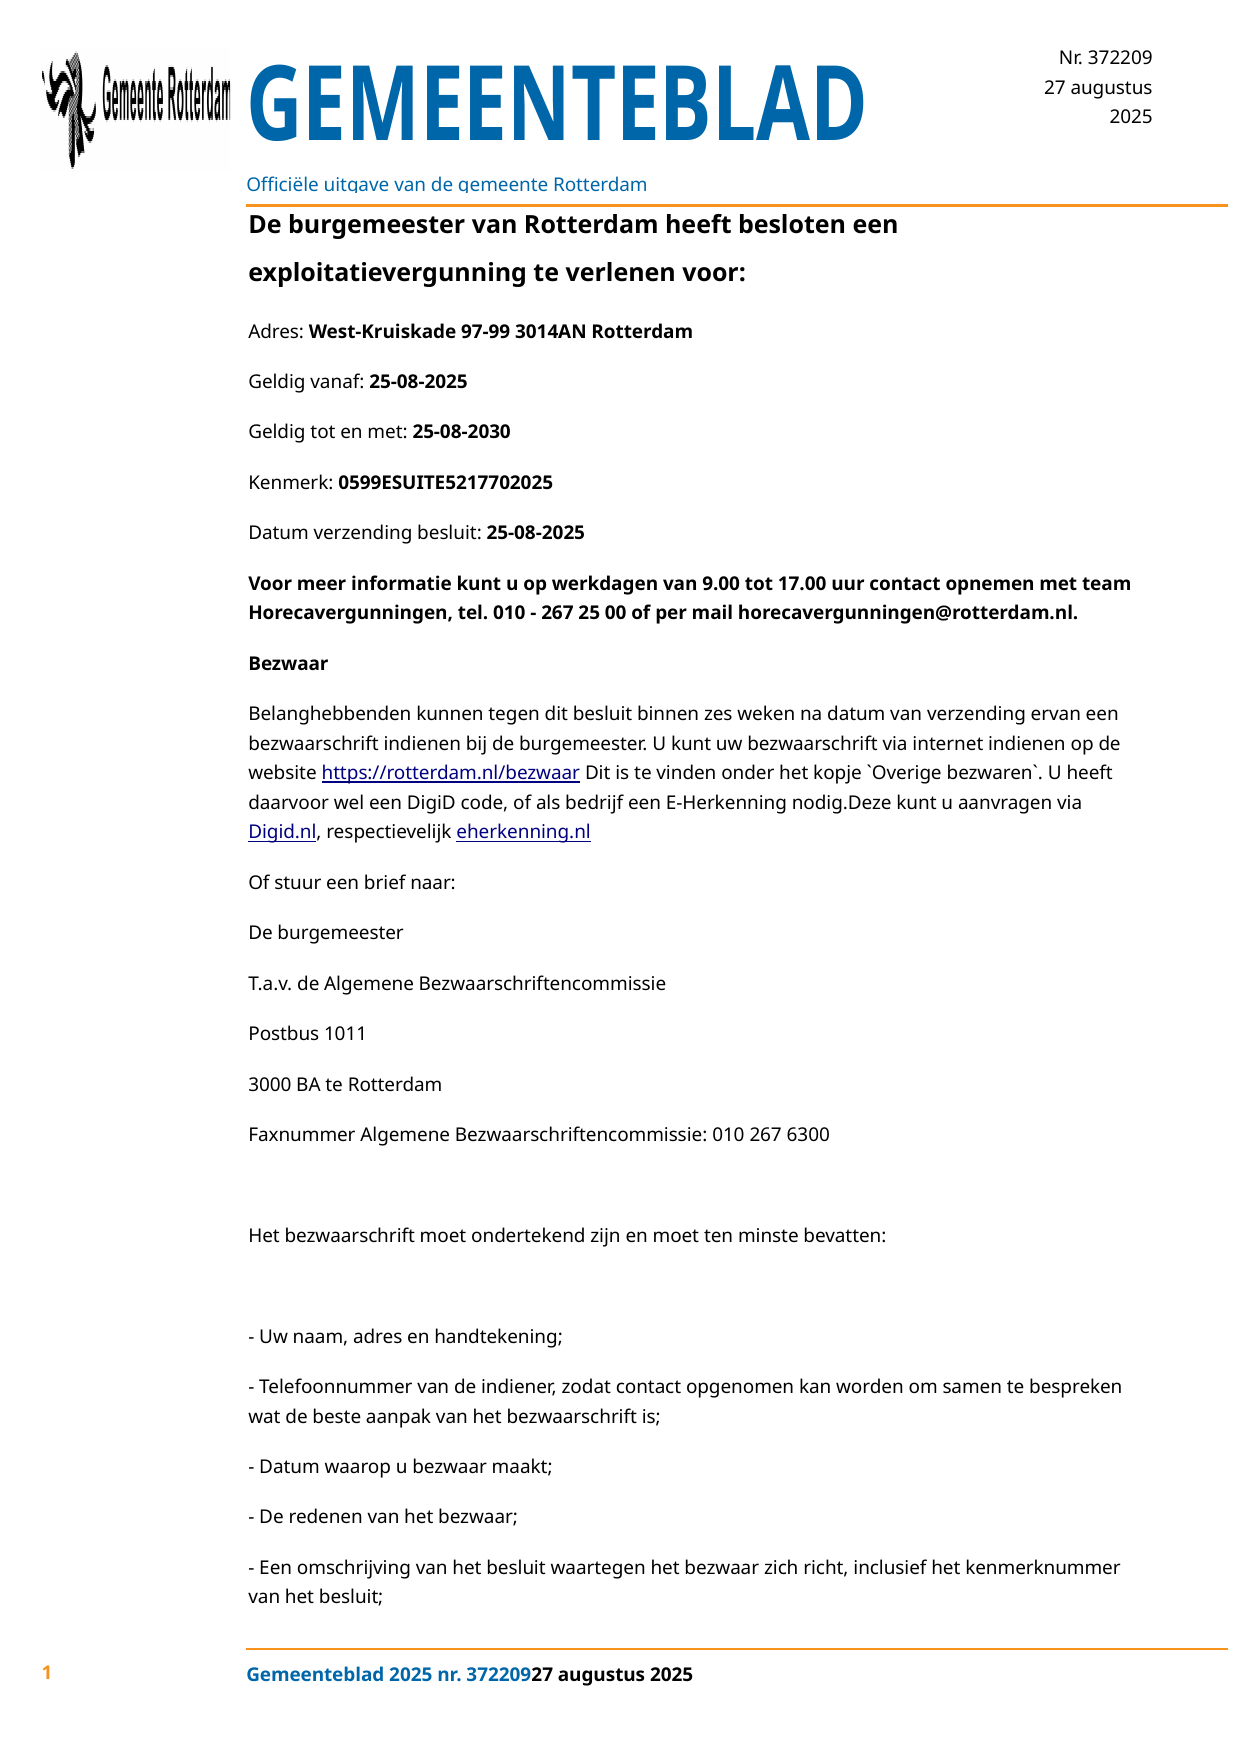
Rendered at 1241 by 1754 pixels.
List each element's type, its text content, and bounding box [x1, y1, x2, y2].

text T.a.v. de Algemene Bezwaarschriftencommissie [248, 970, 1152, 996]
text Adres: West-Kruiskade 97-99 3014AN Rotterdam [248, 318, 1152, 344]
text - Datum waarop u bezwaar maakt; [248, 1453, 1152, 1479]
picture [41, 47, 231, 172]
text 3000 BA te Rotterdam [248, 1071, 1152, 1097]
text Datum verzending besluit: 25-08-2025 [248, 519, 1152, 545]
text Belanghebbenden kunnen tegen dit besluit binnen zes weken na datum van verzending ervan een bezwaarschrift indienen bij de burgemeester. U kunt uw bezwaarschrift via internet indienen op de website https://rotterdam.nl/bezwaar Dit is te vinden onder het kopje `Overige bezwaren`. U heeft daarvoor wel een DigiD code, of als bedrijf een E-Herkenning nodig.Deze kunt u aanvragen via Digid.nl, respectievelijk eherkenning.nl [248, 700, 1152, 844]
text Geldig tot en met: 25-08-2030 [248, 419, 1152, 444]
text Het bezwaarschrift moet ondertekend zijn en moet ten minste bevatten: [248, 1222, 1152, 1248]
text Postbus 1011 [248, 1020, 1152, 1046]
text - De redenen van het bezwaar; [248, 1504, 1152, 1529]
text De burgemeester [248, 919, 1152, 945]
text Of stuur een brief naar: [248, 869, 1152, 895]
text Geldig vanaf: 25-08-2025 [248, 368, 1152, 394]
text - Telefoonnummer van de indiener, zodat contact opgenomen kan worden om samen te bespreken wat de beste aanpak van het bezwaarschrift is; [248, 1373, 1152, 1429]
text Voor meer informatie kunt u op werkdagen van 9.00 tot 17.00 uur contact opnemen met team Horecavergunningen, tel. 010 - 267 25 00 of per mail horecavergunningen@rotterdam.nl. [248, 570, 1152, 625]
text De burgemeester van Rotterdam heeft besloten een exploitatievergunning te verlenen voor: [248, 207, 1152, 288]
text Bezwaar [248, 650, 1152, 676]
text Kenmerk: 0599ESUITE5217702025 [248, 469, 1152, 495]
text - Een omschrijving van het besluit waartegen het bezwaar zich richt, inclusief het kenmerknummer van het besluit; [248, 1554, 1152, 1609]
text - Uw naam, adres en handtekening; [248, 1323, 1152, 1349]
text Faxnummer Algemene Bezwaarschriftencommissie: 010 267 6300 [248, 1121, 1152, 1147]
